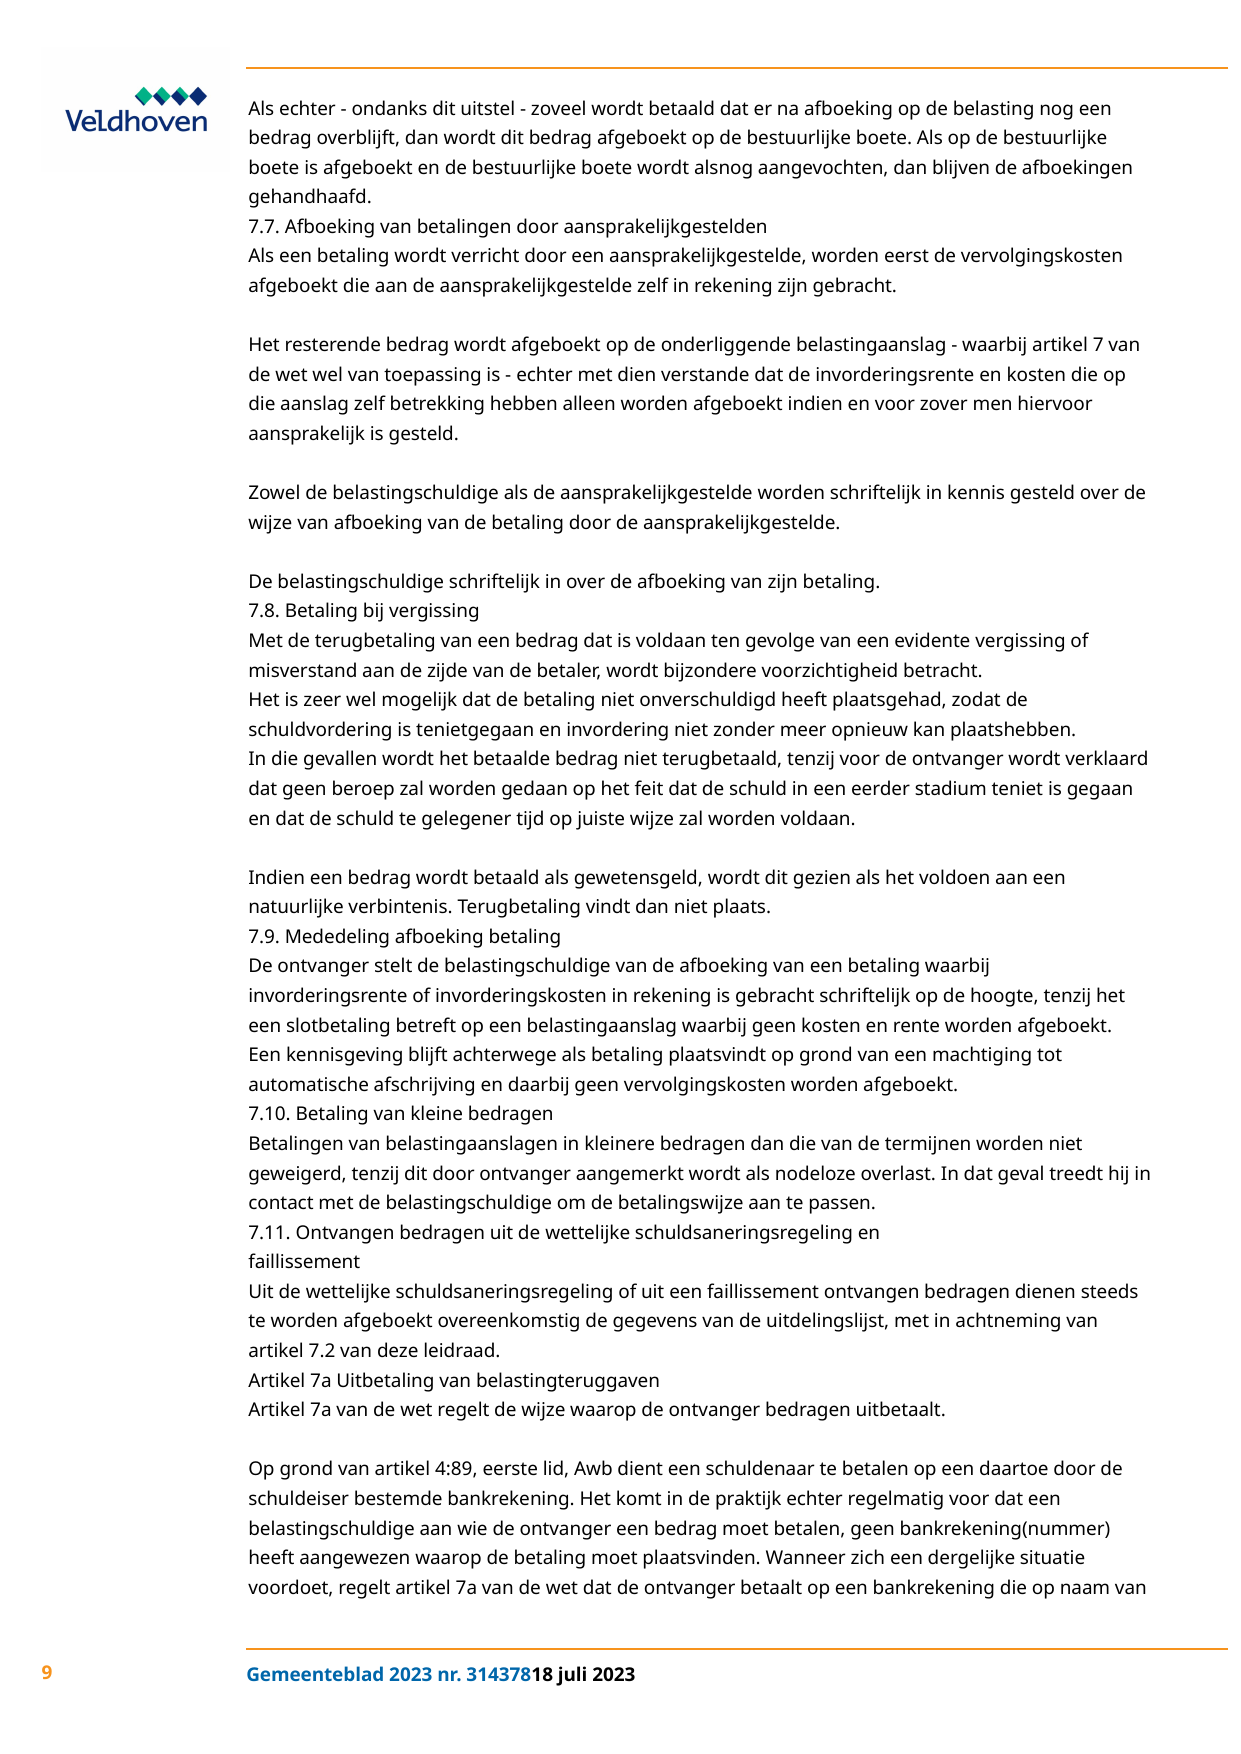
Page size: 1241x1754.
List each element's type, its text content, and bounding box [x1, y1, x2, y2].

text faillissement [248, 1248, 1152, 1274]
text De belastingschuldige schriftelijk in over de afboeking van zijn betaling. [248, 568, 1152, 594]
text 7.11. Ontvangen bedragen uit de wettelijke schuldsaneringsregeling en [248, 1219, 1152, 1245]
text Met de terugbetaling van een bedrag dat is voldaan ten gevolge van een evidente vergissing of misverstand aan de zijde van de betaler, wordt bijzondere voorzichtigheid betracht. [248, 627, 1152, 683]
text Uit de wettelijke schuldsaneringsregeling of uit een faillissement ontvangen bedragen dienen steeds te worden afgeboekt overeenkomstig de gegevens van de uitdelingslijst, met in achtneming van artikel 7.2 van deze leidraad. [248, 1278, 1152, 1363]
text Een kennisgeving blijft achterwege als betaling plaatsvindt op grond van een machtiging tot automatische afschrijving en daarbij geen vervolgingskosten worden afgeboekt. [248, 1041, 1152, 1097]
text 7.8. Betaling bij vergissing [248, 598, 1152, 623]
picture [41, 47, 231, 172]
text 7.9. Mededeling afboeking betaling [248, 923, 1152, 949]
text Als echter - ondanks dit uitstel - zoveel wordt betaald dat er na afboeking op de belasting nog een bedrag overblijft, dan wordt dit bedrag afgeboekt op de bestuurlijke boete. Als op de bestuurlijke boete is afgeboekt en de bestuurlijke boete wordt alsnog aangevochten, dan blijven de afboekingen gehandhaafd. [248, 95, 1152, 209]
text Het resterende bedrag wordt afgeboekt op de onderliggende belastingaanslag - waarbij artikel 7 van de wet wel van toepassing is - echter met dien verstande dat de invorderingsrente en kosten die op die aanslag zelf betrekking hebben alleen worden afgeboekt indien en voor zover men hiervoor aansprakelijk is gesteld. [248, 331, 1152, 446]
text Artikel 7a van de wet regelt de wijze waarop de ontvanger bedragen uitbetaalt. [248, 1396, 1152, 1422]
text Zowel de belastingschuldige als de aansprakelijkgestelde worden schriftelijk in kennis gesteld over de wijze van afboeking van de betaling door de aansprakelijkgestelde. [248, 479, 1152, 535]
text Als een betaling wordt verricht door een aansprakelijkgestelde, worden eerst de vervolgingskosten afgeboekt die aan de aansprakelijkgestelde zelf in rekening zijn gebracht. [248, 243, 1152, 298]
text De ontvanger stelt de belastingschuldige van de afboeking van een betaling waarbij invorderingsrente of invorderingskosten in rekening is gebracht schriftelijk op de hoogte, tenzij het een slotbetaling betreft op een belastingaanslag waarbij geen kosten en rente worden afgeboekt. [248, 953, 1152, 1038]
text Betalingen van belastingaanslagen in kleinere bedragen dan die van de termijnen worden niet geweigerd, tenzij dit door ontvanger aangemerkt wordt als nodeloze overlast. In dat geval treedt hij in contact met de belastingschuldige om de betalingswijze aan te passen. [248, 1130, 1152, 1215]
text Indien een bedrag wordt betaald als gewetensgeld, wordt dit gezien als het voldoen aan een natuurlijke verbintenis. Terugbetaling vindt dan niet plaats. [248, 864, 1152, 919]
text Artikel 7a Uitbetaling van belastingteruggaven [248, 1367, 1152, 1393]
text 7.10. Betaling van kleine bedragen [248, 1101, 1152, 1126]
text Het is zeer wel mogelijk dat de betaling niet onverschuldigd heeft plaatsgehad, zodat de schuldvordering is tenietgegaan en invordering niet zonder meer opnieuw kan plaatshebben. [248, 686, 1152, 742]
text Op grond van artikel 4:89, eerste lid, Awb dient een schuldenaar te betalen op een daartoe door de schuldeiser bestemde bankrekening. Het komt in de praktijk echter regelmatig voor dat een belastingschuldige aan wie de ontvanger een bedrag moet betalen, geen bankrekening(nummer) heeft aangewezen waarop de betaling moet plaatsvinden. Wanneer zich een dergelijke situatie voordoet, regelt artikel 7a van de wet dat de ontvanger betaalt op een bankrekening die op naam van [248, 1456, 1152, 1600]
text In die gevallen wordt het betaalde bedrag niet terugbetaald, tenzij voor de ontvanger wordt verklaard dat geen beroep zal worden gedaan op het feit dat de schuld in een eerder stadium teniet is gegaan en dat de schuld te gelegener tijd op juiste wijze zal worden voldaan. [248, 746, 1152, 831]
text 7.7. Afboeking van betalingen door aansprakelijkgestelden [248, 213, 1152, 239]
